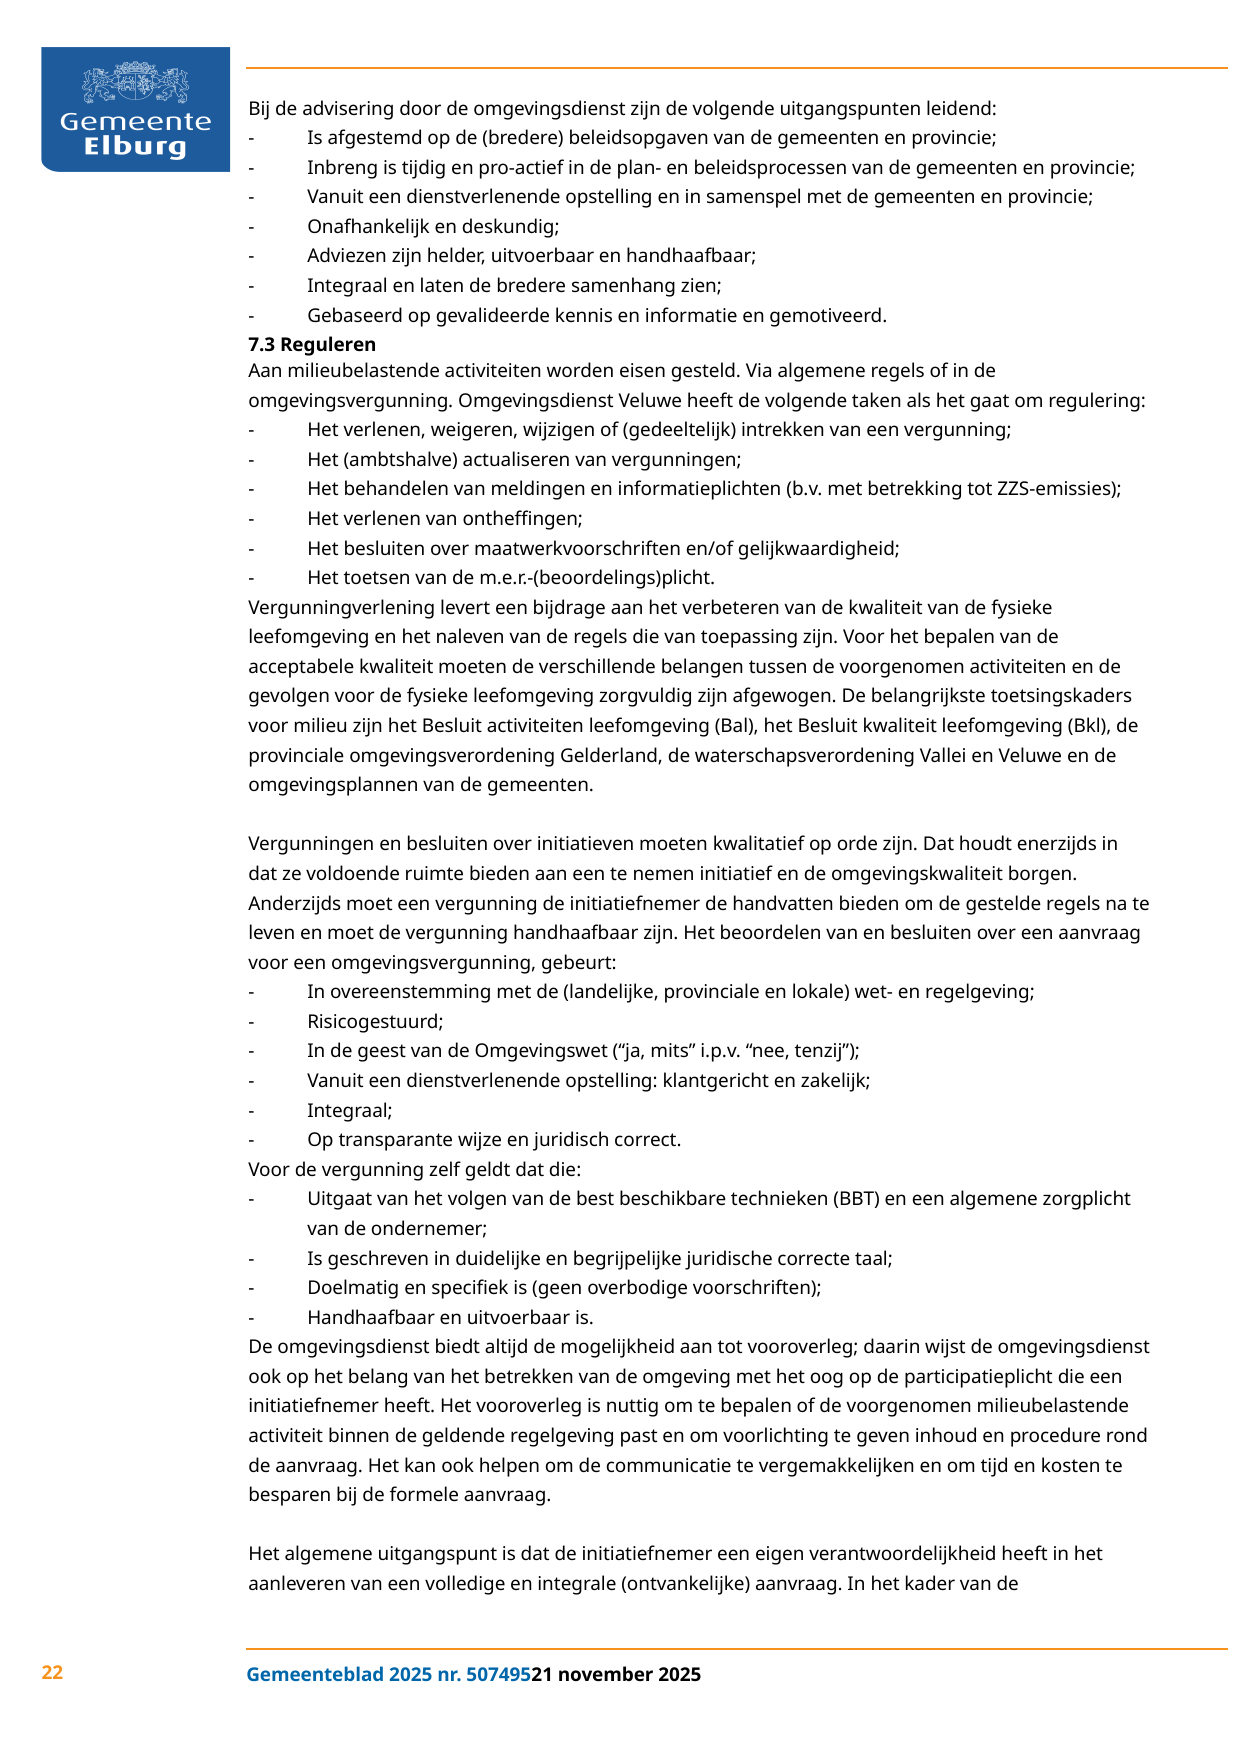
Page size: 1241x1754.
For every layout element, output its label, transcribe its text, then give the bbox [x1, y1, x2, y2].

list Het (ambtshalve) actualiseren van vergunningen; [248, 446, 1152, 472]
list Is geschreven in duidelijke en begrijpelijke juridische correcte taal; [248, 1245, 1152, 1270]
list Vanuit een dienstverlenende opstelling: klantgericht en zakelijk; [248, 1067, 1152, 1093]
list Vanuit een dienstverlenende opstelling en in samenspel met de gemeenten en provincie; [248, 183, 1152, 209]
list In de geest van de Omgevingswet (“ja, mits” i.p.v. “nee, tenzij”); [248, 1038, 1152, 1063]
text 7.3 Reguleren [248, 331, 1152, 357]
list Integraal en laten de bredere samenhang zien; [248, 272, 1152, 298]
list Het verlenen van ontheffingen; [248, 505, 1152, 531]
text De omgevingsdienst biedt altijd de mogelijkheid aan tot vooroverleg; daarin wijst de omgevingsdienst ook op het belang van het betrekken van de omgeving met het oog op de participatieplicht die een initiatiefnemer heeft. Het vooroverleg is nuttig om te bepalen of de voorgenomen milieubelastende activiteit binnen de geldende regelgeving past en om voorlichting te geven inhoud en procedure rond de aanvraag. Het kan ook helpen om de communicatie te vergemakkelijken en om tijd en kosten te besparen bij de formele aanvraag. [248, 1333, 1152, 1507]
text Vergunningen en besluiten over initiatieven moeten kwalitatief op orde zijn. Dat houdt enerzijds in dat ze voldoende ruimte bieden aan een te nemen initiatief en de omgevingskwaliteit borgen. Anderzijds moet een vergunning de initiatiefnemer de handvatten bieden om de gestelde regels na te leven en moet de vergunning handhaafbaar zijn. Het beoordelen van en besluiten over een aanvraag voor een omgevingsvergunning, gebeurt: [248, 831, 1152, 974]
picture [41, 47, 231, 172]
list Op transparante wijze en juridisch correct. [248, 1126, 1152, 1152]
list Onafhankelijk en deskundig; [248, 213, 1152, 239]
list Uitgaat van het volgen van de best beschikbare technieken (BBT) en een algemene zorgplicht van de ondernemer; [248, 1186, 1152, 1241]
list Het toetsen van de m.e.r.-(beoordelings)plicht. [248, 564, 1152, 590]
text Aan milieubelastende activiteiten worden eisen gesteld. Via algemene regels of in de omgevingsvergunning. Omgevingsdienst Veluwe heeft de volgende taken als het gaat om regulering: [248, 357, 1152, 412]
list Inbreng is tijdig en pro-actief in de plan- en beleidsprocessen van de gemeenten en provincie; [248, 154, 1152, 180]
list Adviezen zijn helder, uitvoerbaar en handhaafbaar; [248, 243, 1152, 268]
list Is afgestemd op de (bredere) beleidsopgaven van de gemeenten en provincie; [248, 124, 1152, 150]
list Doelmatig en specifiek is (geen overbodige voorschriften); [248, 1274, 1152, 1300]
list Het besluiten over maatwerkvoorschriften en/of gelijkwaardigheid; [248, 535, 1152, 560]
list Gebaseerd op gevalideerde kennis en informatie en gemotiveerd. [248, 302, 1152, 328]
list Integraal; [248, 1097, 1152, 1122]
list Risicogestuurd; [248, 1008, 1152, 1034]
text Voor de vergunning zelf geldt dat die: [248, 1156, 1152, 1182]
text Vergunningverlening levert een bijdrage aan het verbeteren van de kwaliteit van de fysieke leefomgeving en het naleven van de regels die van toepassing zijn. Voor het bepalen van de acceptabele kwaliteit moeten de verschillende belangen tussen de voorgenomen activiteiten en de gevolgen voor de fysieke leefomgeving zorgvuldig zijn afgewogen. De belangrijkste toetsingskaders voor milieu zijn het Besluit activiteiten leefomgeving (Bal), het Besluit kwaliteit leefomgeving (Bkl), de provinciale omgevingsverordening Gelderland, de waterschapsverordening Vallei en Veluwe en de omgevingsplannen van de gemeenten. [248, 594, 1152, 797]
text Het algemene uitgangspunt is dat de initiatiefnemer een eigen verantwoordelijkheid heeft in het aanleveren van een volledige en integrale (ontvankelijke) aanvraag. In het kader van de [248, 1541, 1152, 1596]
text Bij de advisering door de omgevingsdienst zijn de volgende uitgangspunten leidend: [248, 95, 1152, 121]
list Het behandelen van meldingen en informatieplichten (b.v. met betrekking tot ZZS-emissies); [248, 476, 1152, 501]
list Handhaafbaar en uitvoerbaar is. [248, 1304, 1152, 1329]
list In overeenstemming met de (landelijke, provinciale en lokale) wet- en regelgeving; [248, 978, 1152, 1004]
list Het verlenen, weigeren, wijzigen of (gedeeltelijk) intrekken van een vergunning; [248, 416, 1152, 442]
